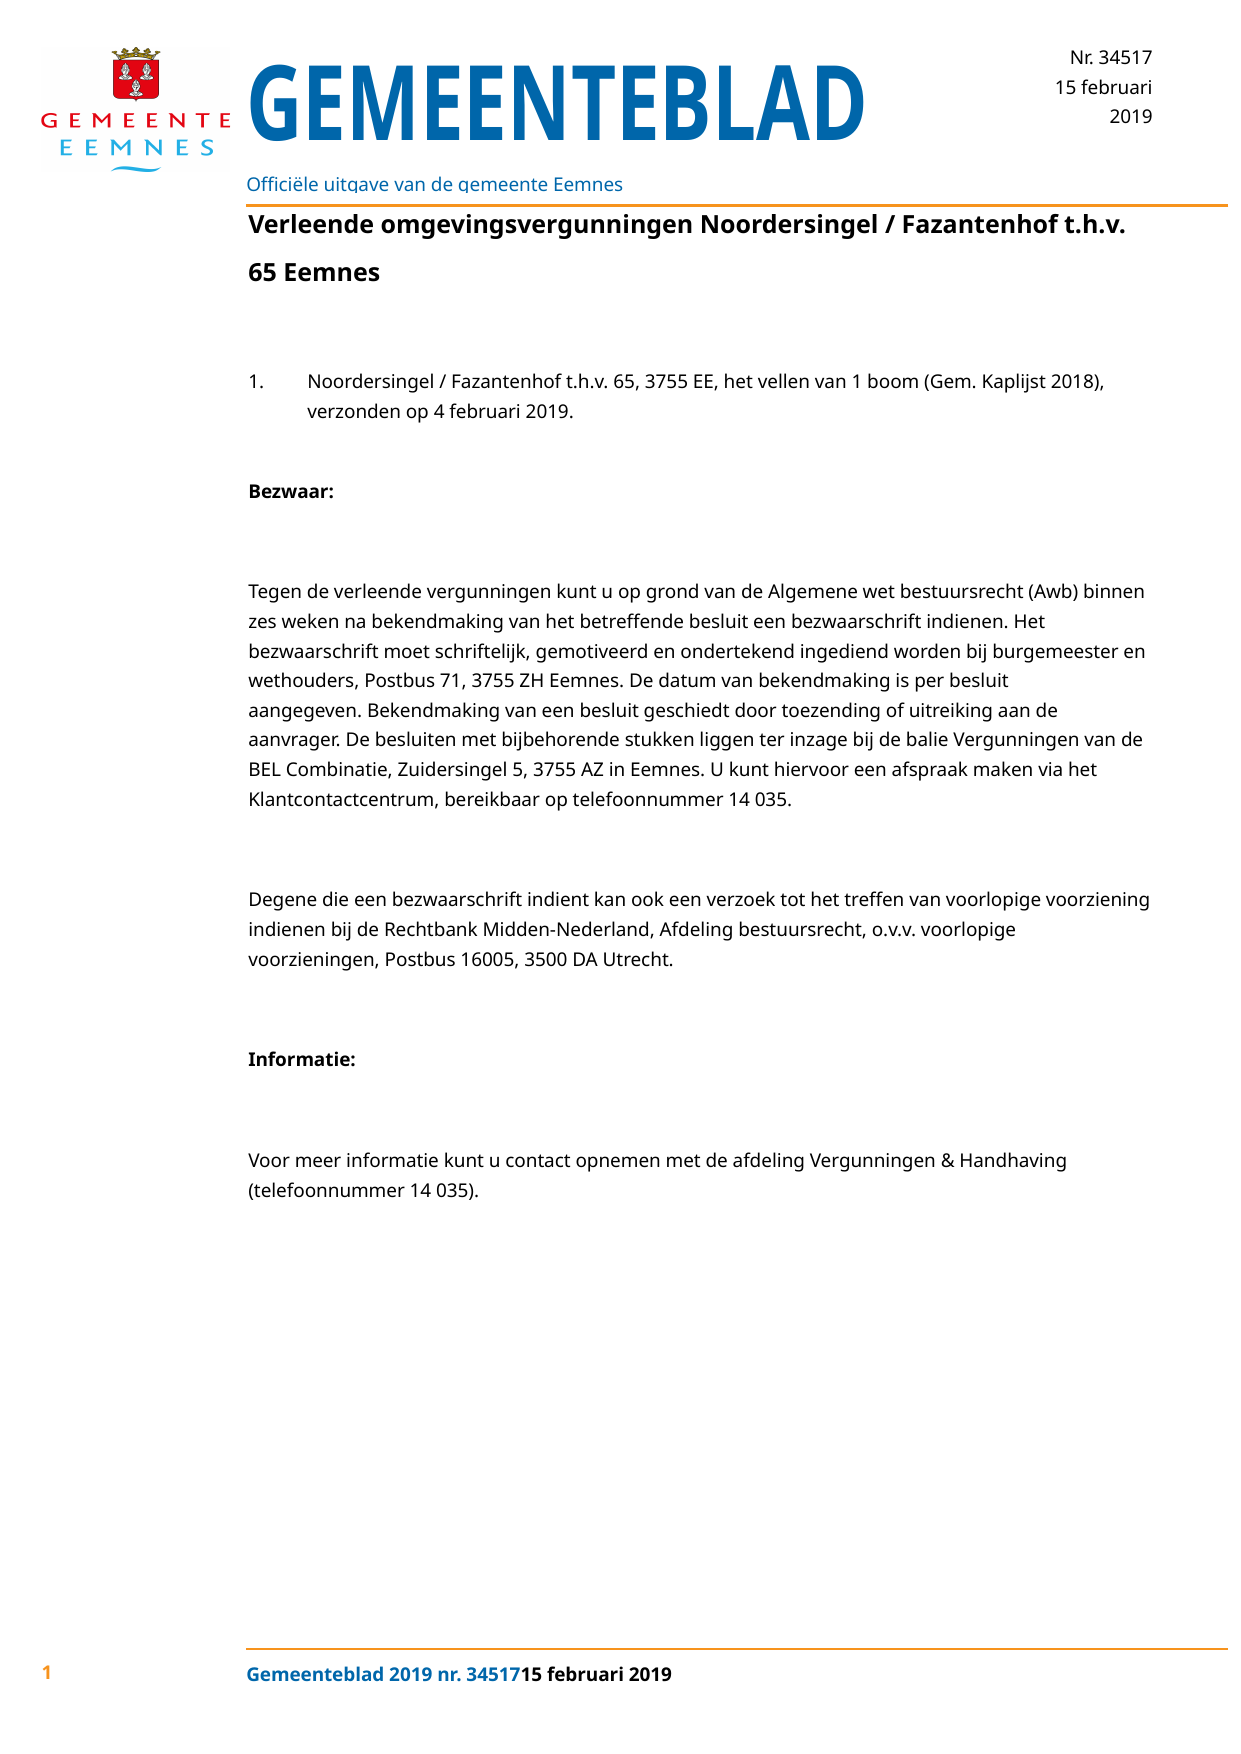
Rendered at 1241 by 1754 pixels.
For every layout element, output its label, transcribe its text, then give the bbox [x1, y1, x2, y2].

text Bezwaar: [248, 478, 1152, 504]
text Verleende omgevingsvergunningen Noordersingel / Fazantenhof t.h.v. 65 Eemnes [248, 207, 1152, 288]
list Noordersingel / Fazantenhof t.h.v. 65, 3755 EE, het vellen van 1 boom (Gem. Kaplijst 2018), verzonden op 4 februari 2019. [248, 368, 1152, 424]
text Degene die een bezwaarschrift indient kan ook een verzoek tot het treffen van voorlopige voorziening indienen bij de Rechtbank Midden-Nederland, Afdeling bestuursrecht, o.v.v. voorlopige voorzieningen, Postbus 16005, 3500 DA Utrecht. [248, 887, 1152, 972]
text Informatie: [248, 1047, 1152, 1072]
text Tegen de verleende vergunningen kunt u op grond van de Algemene wet bestuursrecht (Awb) binnen zes weken na bekendmaking van het betreffende besluit een bezwaarschrift indienen. Het bezwaarschrift moet schriftelijk, gemotiveerd en ondertekend ingediend worden bij burgemeester en wethouders, Postbus 71, 3755 ZH Eemnes. De datum van bekendmaking is per besluit aangegeven. Bekendmaking van een besluit geschiedt door toezending of uitreiking aan de aanvrager. De besluiten met bijbehorende stukken liggen ter inzage bij de balie Vergunningen van de BEL Combinatie, Zuidersingel 5, 3755 AZ in Eemnes. U kunt hiervoor een afspraak maken via het Klantcontactcentrum, bereikbaar op telefoonnummer 14 035. [248, 579, 1152, 812]
text Voor meer informatie kunt u contact opnemen met de afdeling Vergunningen & Handhaving (telefoonnummer 14 035). [248, 1147, 1152, 1203]
picture [41, 47, 231, 172]
